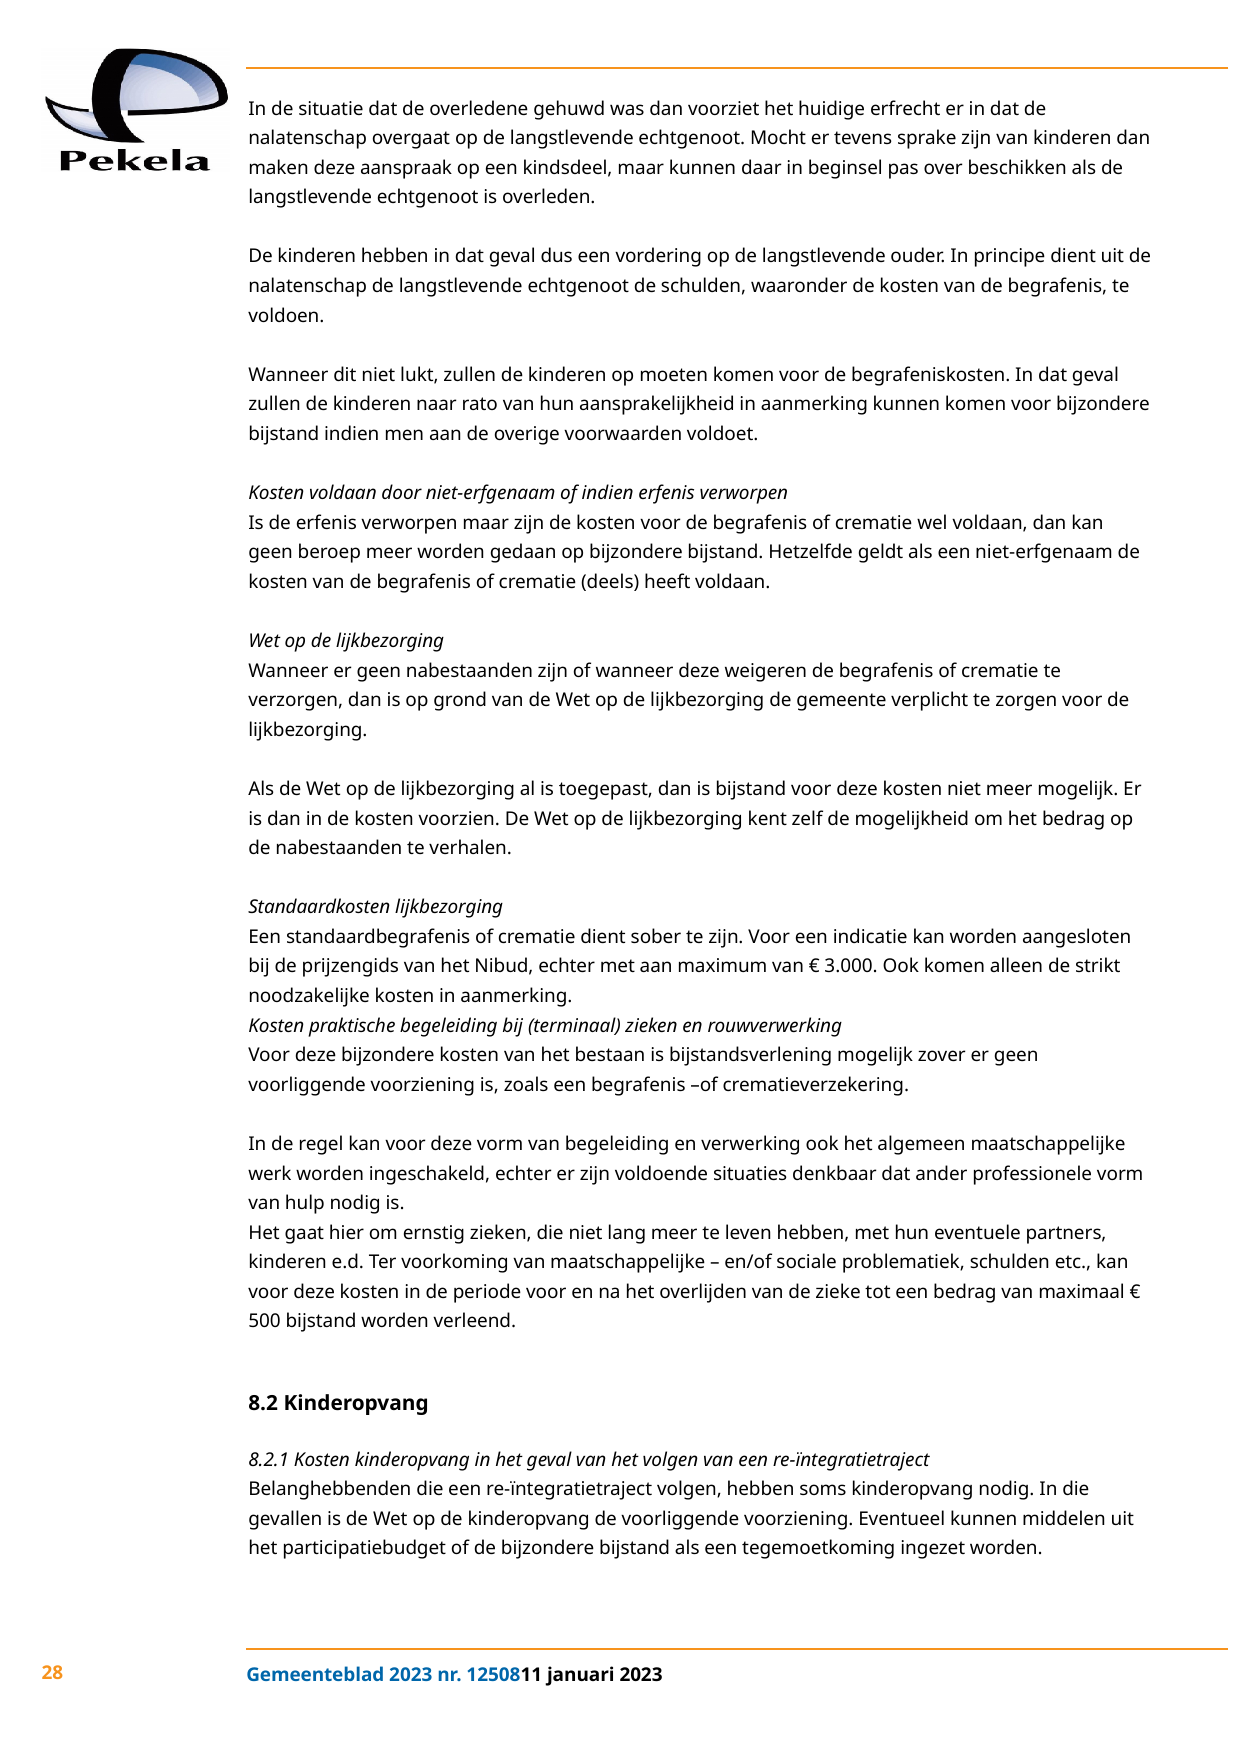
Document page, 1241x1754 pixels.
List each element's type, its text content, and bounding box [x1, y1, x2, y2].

text Is de erfenis verworpen maar zijn de kosten voor de begrafenis of crematie wel voldaan, dan kan geen beroep meer worden gedaan op bijzondere bijstand. Hetzelfde geldt als een niet-erfgenaam de kosten van de begrafenis of crematie (deels) heeft voldaan. [248, 509, 1152, 594]
text 8.2 Kinderopvang [248, 1388, 1152, 1416]
text Wanneer er geen nabestaanden zijn of wanneer deze weigeren de begrafenis of crematie te verzorgen, dan is op grond van de Wet op de lijkbezorging de gemeente verplicht te zorgen voor de lijkbezorging. [248, 657, 1152, 742]
text Een standaardbegrafenis of crematie dient sober te zijn. Voor een indicatie kan worden aangesloten bij de prijzengids van het Nibud, echter met aan maximum van € 3.000. Ook komen alleen de strikt noodzakelijke kosten in aanmerking. [248, 923, 1152, 1008]
text Standaardkosten lijkbezorging [248, 893, 1152, 919]
text In de situatie dat de overledene gehuwd was dan voorziet het huidige erfrecht er in dat de nalatenschap overgaat op de langstlevende echtgenoot. Mocht er tevens sprake zijn van kinderen dan maken deze aanspraak op een kindsdeel, maar kunnen daar in beginsel pas over beschikken als de langstlevende echtgenoot is overleden. [248, 95, 1152, 209]
text Belanghebbenden die een re-ïntegratietraject volgen, hebben soms kinderopvang nodig. In die gevallen is de Wet op de kinderopvang de voorliggende voorziening. Eventueel kunnen middelen uit het participatiebudget of de bijzondere bijstand als een tegemoetkoming ingezet worden. [248, 1475, 1152, 1560]
text In de regel kan voor deze vorm van begeleiding en verwerking ook het algemeen maatschappelijke werk worden ingeschakeld, echter er zijn voldoende situaties denkbaar dat ander professionele vorm van hulp nodig is. [248, 1130, 1152, 1215]
text Kosten praktische begeleiding bij (terminaal) zieken en rouwverwerking [248, 1012, 1152, 1038]
text Kosten voldaan door niet-erfgenaam of indien erfenis verworpen [248, 479, 1152, 505]
text Voor deze bijzondere kosten van het bestaan is bijstandsverlening mogelijk zover er geen voorliggende voorziening is, zoals een begrafenis –of crematieverzekering. [248, 1041, 1152, 1097]
text Als de Wet op de lijkbezorging al is toegepast, dan is bijstand voor deze kosten niet meer mogelijk. Er is dan in de kosten voorzien. De Wet op de lijkbezorging kent zelf de mogelijkheid om het bedrag op de nabestaanden te verhalen. [248, 775, 1152, 860]
text Wet op de lijkbezorging [248, 627, 1152, 653]
text 8.2.1 Kosten kinderopvang in het geval van het volgen van een re-ïntegratietraject [248, 1446, 1152, 1471]
text Het gaat hier om ernstig zieken, die niet lang meer te leven hebben, met hun eventuele partners, kinderen e.d. Ter voorkoming van maatschappelijke – en/of sociale problematiek, schulden etc., kan voor deze kosten in de periode voor en na het overlijden van de zieke tot een bedrag van maximaal € 500 bijstand worden verleend. [248, 1219, 1152, 1333]
text Wanneer dit niet lukt, zullen de kinderen op moeten komen voor de begrafeniskosten. In dat geval zullen de kinderen naar rato van hun aansprakelijkheid in aanmerking kunnen komen voor bijzondere bijstand indien men aan de overige voorwaarden voldoet. [248, 361, 1152, 446]
text De kinderen hebben in dat geval dus een vordering op de langstlevende ouder. In principe dient uit de nalatenschap de langstlevende echtgenoot de schulden, waaronder de kosten van de begrafenis, te voldoen. [248, 243, 1152, 328]
picture [41, 47, 231, 172]
